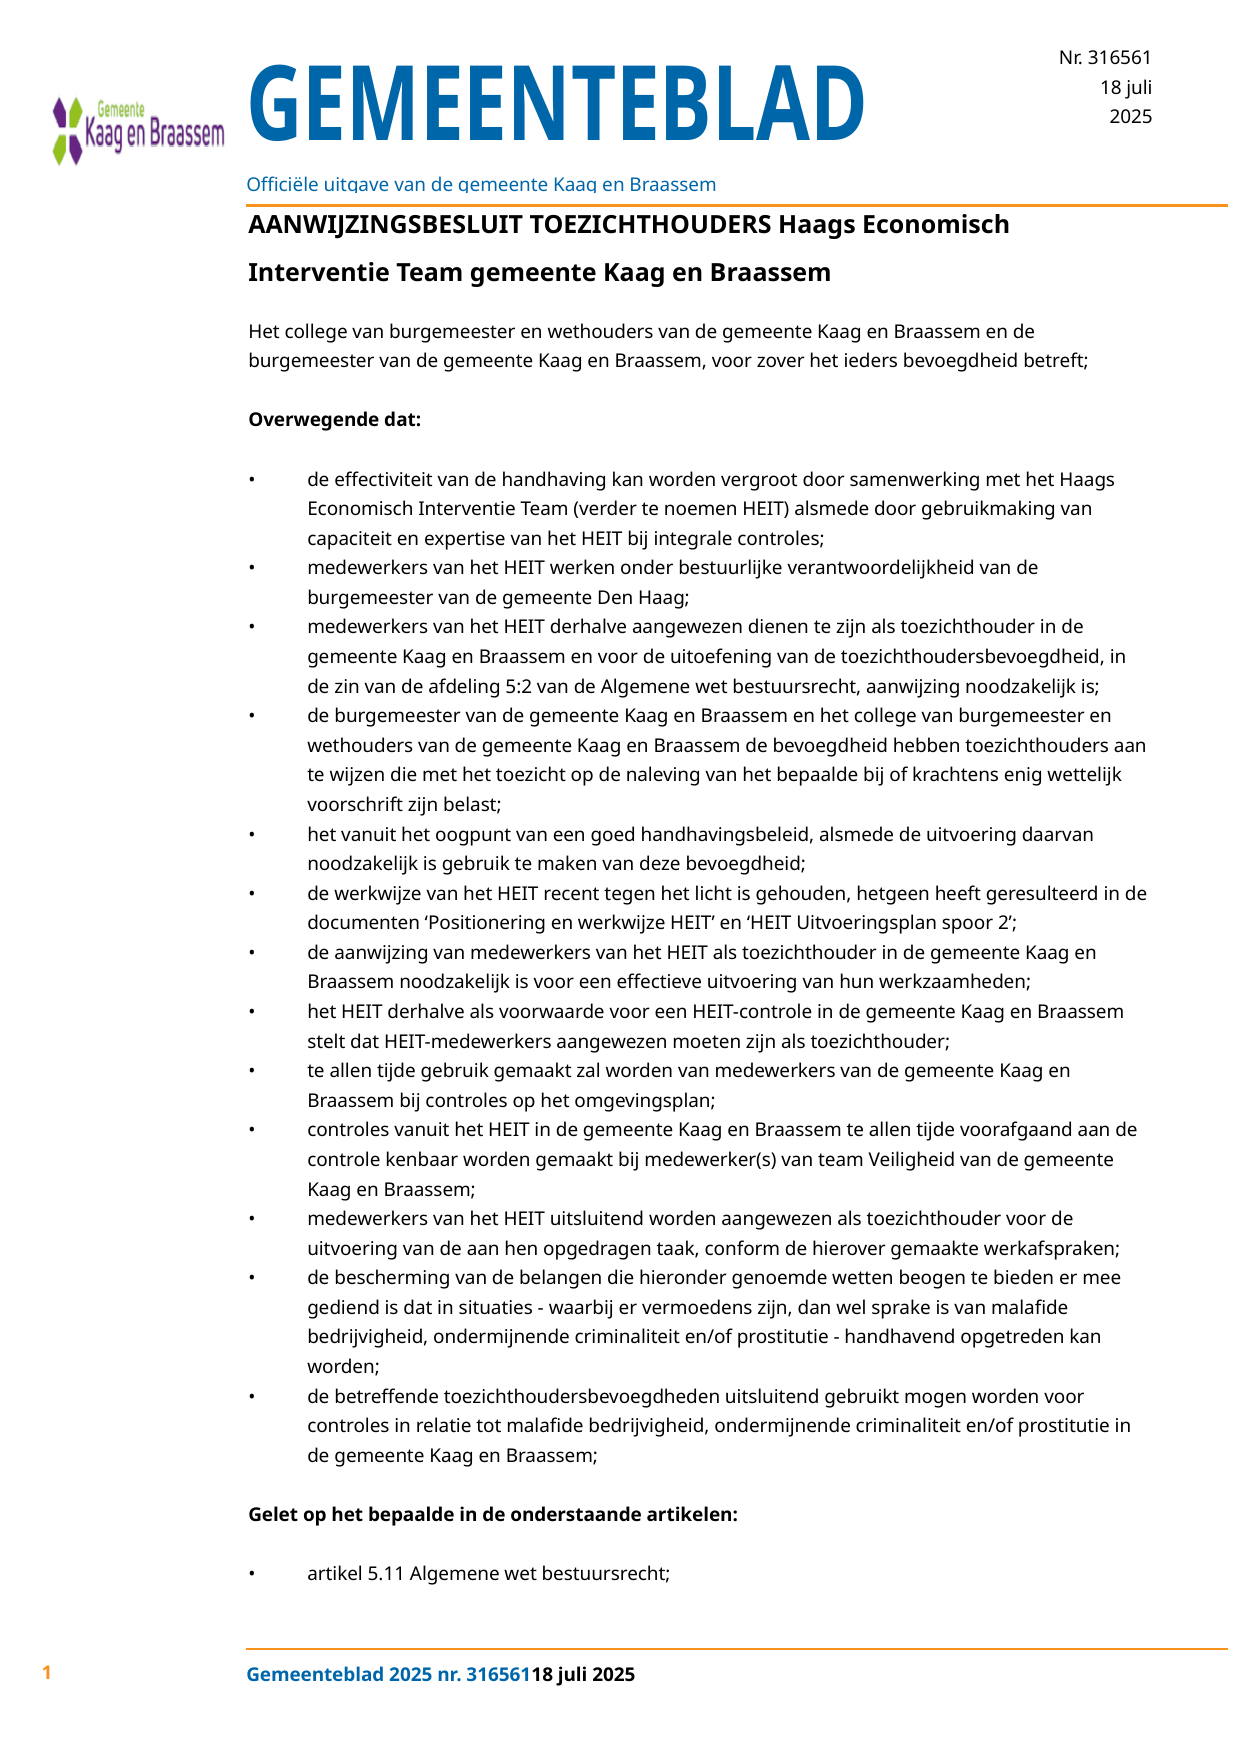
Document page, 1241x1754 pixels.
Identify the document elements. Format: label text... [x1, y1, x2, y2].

list het HEIT derhalve als voorwaarde voor een HEIT-controle in de gemeente Kaag en Braassem stelt dat HEIT-medewerkers aangewezen moeten zijn als toezichthouder; [248, 998, 1152, 1054]
list controles vanuit het HEIT in de gemeente Kaag en Braassem te allen tijde voorafgaand aan de controle kenbaar worden gemaakt bij medewerker(s) van team Veiligheid van de gemeente Kaag en Braassem; [248, 1117, 1152, 1202]
text Het college van burgemeester en wethouders van de gemeente Kaag en Braassem en de burgemeester van de gemeente Kaag en Braassem, voor zover het ieders bevoegdheid betreft; [248, 318, 1152, 373]
list artikel 5.11 Algemene wet bestuursrecht; [248, 1560, 1152, 1586]
list de werkwijze van het HEIT recent tegen het licht is gehouden, hetgeen heeft geresulteerd in de documenten ‘Positionering en werkwijze HEIT’ en ‘HEIT Uitvoeringsplan spoor 2’; [248, 880, 1152, 935]
text Gelet op het bepaalde in de onderstaande artikelen: [248, 1501, 1152, 1527]
list te allen tijde gebruik gemaakt zal worden van medewerkers van de gemeente Kaag en Braassem bij controles op het omgevingsplan; [248, 1057, 1152, 1113]
text Overwegende dat: [248, 407, 1152, 432]
list de effectiviteit van de handhaving kan worden vergroot door samenwerking met het Haags Economisch Interventie Team (verder te noemen HEIT) alsmede door gebruikmaking van capaciteit en expertise van het HEIT bij integrale controles; [248, 466, 1152, 551]
list medewerkers van het HEIT uitsluitend worden aangewezen als toezichthouder voor de uitvoering van de aan hen opgedragen taak, conform de hierover gemaakte werkafspraken; [248, 1205, 1152, 1261]
list de bescherming van de belangen die hieronder genoemde wetten beogen te bieden er mee gediend is dat in situaties - waarbij er vermoedens zijn, dan wel sprake is van malafide bedrijvigheid, ondermijnende criminaliteit en/of prostitutie - handhavend opgetreden kan worden; [248, 1264, 1152, 1379]
list medewerkers van het HEIT werken onder bestuurlijke verantwoordelijkheid van de burgemeester van de gemeente Den Haag; [248, 554, 1152, 610]
list het vanuit het oogpunt van een goed handhavingsbeleid, alsmede de uitvoering daarvan noodzakelijk is gebruik te maken van deze bevoegdheid; [248, 821, 1152, 876]
list de burgemeester van de gemeente Kaag en Braassem en het college van burgemeester en wethouders van de gemeente Kaag en Braassem de bevoegdheid hebben toezichthouders aan te wijzen die met het toezicht op de naleving van het bepaalde bij of krachtens enig wettelijk voorschrift zijn belast; [248, 702, 1152, 817]
list de betreffende toezichthoudersbevoegdheden uitsluitend gebruikt mogen worden voor controles in relatie tot malafide bedrijvigheid, ondermijnende criminaliteit en/of prostitutie in de gemeente Kaag en Braassem; [248, 1383, 1152, 1468]
text AANWIJZINGSBESLUIT TOEZICHTHOUDERS Haags Economisch Interventie Team gemeente Kaag en Braassem [248, 207, 1152, 288]
list de aanwijzing van medewerkers van het HEIT als toezichthouder in de gemeente Kaag en Braassem noodzakelijk is voor een effectieve uitvoering van hun werkzaamheden; [248, 939, 1152, 994]
list medewerkers van het HEIT derhalve aangewezen dienen te zijn als toezichthouder in de gemeente Kaag en Braassem en voor de uitoefening van de toezichthoudersbevoegdheid, in de zin van de afdeling 5:2 van de Algemene wet bestuursrecht, aanwijzing noodzakelijk is; [248, 614, 1152, 699]
picture [41, 47, 231, 172]
